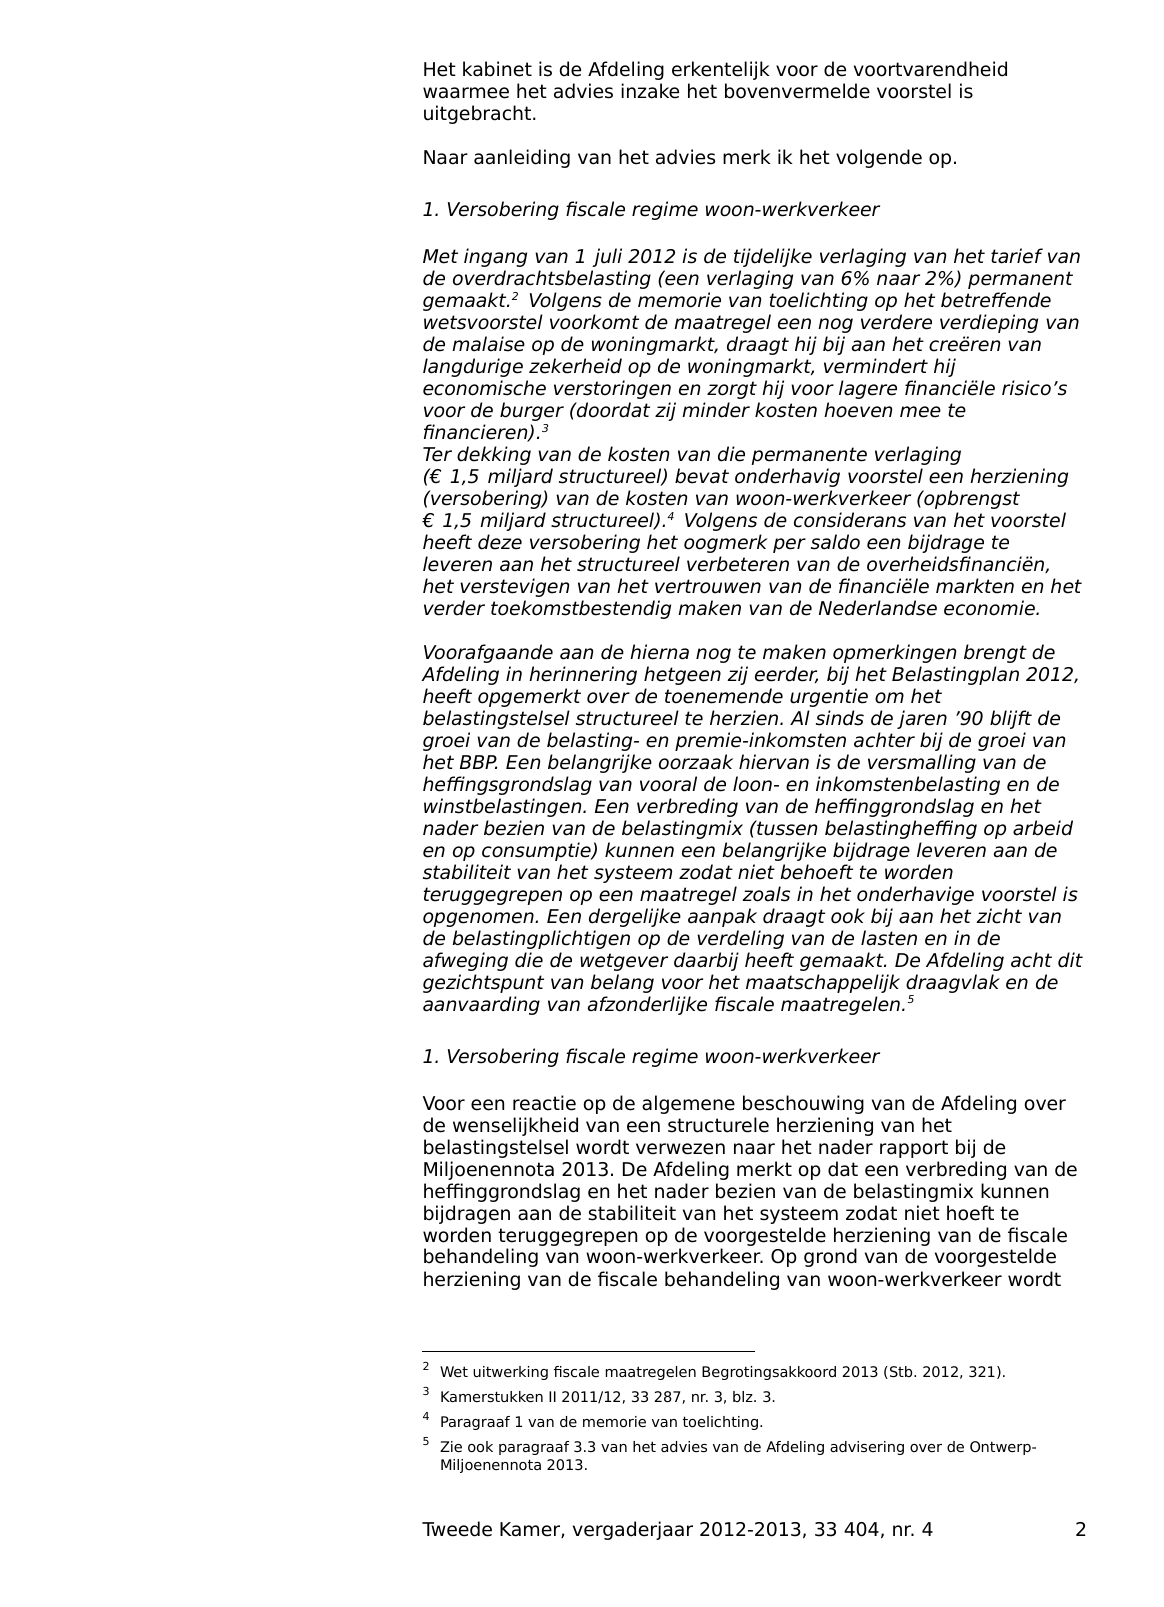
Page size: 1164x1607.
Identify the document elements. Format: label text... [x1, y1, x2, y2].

text Naar aanleiding van het advies merk ik het volgende op. [422, 147, 1087, 169]
text Wet uitwerking fiscale maatregelen Begrotingsakkoord 2013 (Stb. 2012, 321). [422, 1360, 1087, 1382]
text Het kabinet is de Afdeling erkentelijk voor de voortvarendheid waarmee het advies inzake het bovenvermelde voorstel is uitgebracht. [422, 59, 1087, 125]
text Met ingang van 1 juli 2012 is de tijdelijke verlaging van het tarief van de overdrachtsbelasting (een verlaging van 6% naar 2%) permanent gemaakt. Volgens de memorie van toelichting op het betreffende wetsvoorstel voorkomt de maatregel een nog verdere verdieping van de malaise op de woningmarkt, draagt hij bij aan het creëren van langdurige zekerheid op de woningmarkt, vermindert hij economische verstoringen en zorgt hij voor lagere financiële risico’s voor de burger (doordat zij minder kosten hoeven mee te financieren). [422, 246, 1087, 444]
text Voorafgaande aan de hierna nog te maken opmerkingen brengt de Afdeling in herinnering hetgeen zij eerder, bij het Belastingplan 2012, heeft opgemerkt over de toenemende urgentie om het belastingstelsel structureel te herzien. Al sinds de jaren ’90 blijft de groei van de belasting- en premie-inkomsten achter bij de groei van het BBP. Een belangrijke oorzaak hiervan is de versmalling van de heffingsgrondslag van vooral de loon- en inkomstenbelasting en de winstbelastingen. Een verbreding van de heffinggrondslag en het nader bezien van de belastingmix (tussen belastingheffing op arbeid en op consumptie) kunnen een belangrijke bijdrage leveren aan de stabiliteit van het systeem zodat niet behoeft te worden teruggegrepen op een maatregel zoals in het onderhavige voorstel is opgenomen. Een dergelijke aanpak draagt ook bij aan het zicht van de belastingplichtigen op de verdeling van de lasten en in de afweging die de wetgever daarbij heeft gemaakt. De Afdeling acht dit gezichtspunt van belang voor het maatschappelijk draagvlak en de aanvaarding van afzonderlijke fiscale maatregelen. [422, 642, 1087, 1016]
text Paragraaf 1 van de memorie van toelichting. [422, 1410, 1087, 1432]
subtitle 1. Versobering fiscale regime woon-werkverkeer [422, 199, 1087, 221]
subtitle 1. Versobering fiscale regime woon-werkverkeer [422, 1046, 1087, 1068]
text Ter dekking van de kosten van die permanente verlaging (€ 1,5 miljard structureel) bevat onderhavig voorstel een herziening (versobering) van de kosten van woon-werkverkeer (opbrengst € 1,5 miljard structureel). Volgens de considerans van het voorstel heeft deze versobering het oogmerk per saldo een bijdrage te leveren aan het structureel verbeteren van de overheidsfinanciën, het verstevigen van het vertrouwen van de financiële markten en het verder toekomstbestendig maken van de Nederlandse economie. [422, 444, 1087, 620]
text Voor een reactie op de algemene beschouwing van de Afdeling over de wenselijkheid van een structurele herziening van het belastingstelsel wordt verwezen naar het nader rapport bij de Miljoenennota 2013. De Afdeling merkt op dat een verbreding van de heffinggrondslag en het nader bezien van de belastingmix kunnen bijdragen aan de stabiliteit van het systeem zodat niet hoeft te worden teruggegrepen op de voorgestelde herziening van de fiscale behandeling van woon-werkverkeer. Op grond van de voorgestelde herziening van de fiscale behandeling van woon-werkverkeer wordt [422, 1093, 1087, 1290]
text Kamerstukken II 2011/12, 33 287, nr. 3, blz. 3. [422, 1385, 1087, 1407]
text Zie ook paragraaf 3.3 van het advies van de Afdeling advisering over de Ontwerp-Miljoenennota 2013. [422, 1435, 1087, 1474]
